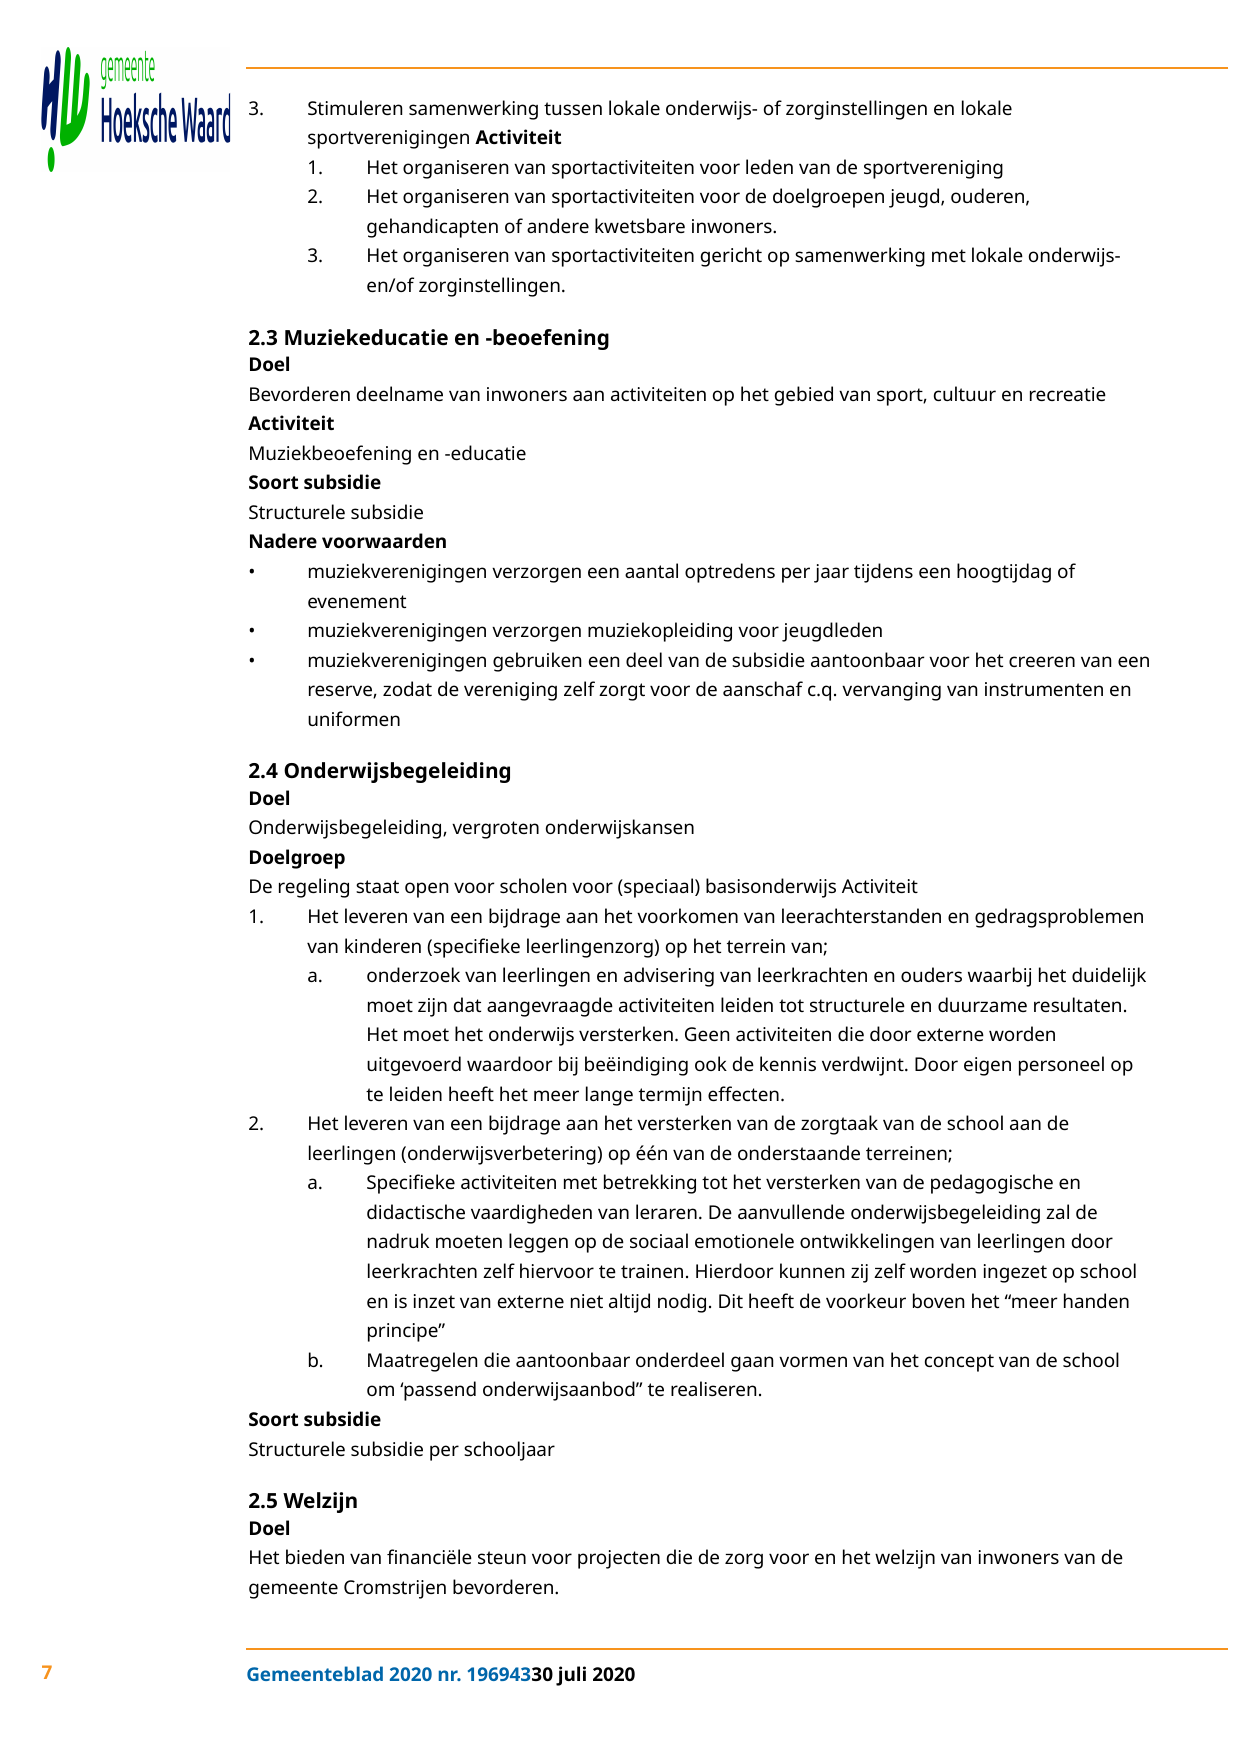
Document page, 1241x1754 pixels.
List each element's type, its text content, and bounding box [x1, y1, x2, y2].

text Soort subsidie [248, 469, 1152, 495]
text Bevorderen deelname van inwoners aan activiteiten op het gebied van sport, cultuur en recreatie [248, 381, 1152, 406]
text Het bieden van financiële steun voor projecten die de zorg voor en het welzijn van inwoners van de gemeente Cromstrijen bevorderen. [248, 1544, 1152, 1599]
list muziekverenigingen verzorgen een aantal optredens per jaar tijdens een hoogtijdag of evenement [248, 558, 1152, 613]
text 2.4 Onderwijsbegeleiding [248, 757, 1152, 785]
list Het organiseren van sportactiviteiten voor de doelgroepen jeugd, ouderen, gehandicapten of andere kwetsbare inwoners. [307, 183, 1152, 239]
list Maatregelen die aantoonbaar onderdeel gaan vormen van het concept van de school om ‘passend onderwijsaanbod” te realiseren. [307, 1347, 1152, 1402]
text Onderwijsbegeleiding, vergroten onderwijskansen [248, 814, 1152, 840]
list Het leveren van een bijdrage aan het voorkomen van leerachterstanden en gedragsproblemen van kinderen (specifieke leerlingenzorg) op het terrein van; [248, 903, 1152, 959]
picture [41, 47, 231, 172]
text Muziekbeoefening en -educatie [248, 440, 1152, 466]
list onderzoek van leerlingen en advisering van leerkrachten en ouders waarbij het duidelijk moet zijn dat aangevraagde activiteiten leiden tot structurele en duurzame resultaten. Het moet het onderwijs versterken. Geen activiteiten die door externe worden uitgevoerd waardoor bij beëindiging ook de kennis verdwijnt. Door eigen personeel op te leiden heeft het meer lange termijn effecten. [307, 962, 1152, 1107]
text Doel [248, 785, 1152, 811]
list Stimuleren samenwerking tussen lokale onderwijs- of zorginstellingen en lokale sportverenigingen Activiteit [248, 95, 1152, 150]
text Structurele subsidie per schooljaar [248, 1436, 1152, 1462]
text Doelgroep [248, 844, 1152, 870]
list Specifieke activiteiten met betrekking tot het versterken van de pedagogische en didactische vaardigheden van leraren. De aanvullende onderwijsbegeleiding zal de nadruk moeten leggen op de sociaal emotionele ontwikkelingen van leerlingen door leerkrachten zelf hiervoor te trainen. Hierdoor kunnen zij zelf worden ingezet op school en is inzet van externe niet altijd nodig. Dit heeft de voorkeur boven het “meer handen principe” [307, 1169, 1152, 1343]
text Nadere voorwaarden [248, 529, 1152, 554]
text De regeling staat open voor scholen voor (speciaal) basisonderwijs Activiteit [248, 874, 1152, 899]
list Het organiseren van sportactiviteiten gericht op samenwerking met lokale onderwijs- en/of zorginstellingen. [307, 243, 1152, 298]
text 2.5 Welzijn [248, 1486, 1152, 1515]
text Doel [248, 351, 1152, 377]
text 2.3 Muziekeducatie en -beoefening [248, 323, 1152, 351]
text Doel [248, 1515, 1152, 1540]
text Soort subsidie [248, 1406, 1152, 1432]
list Het organiseren van sportactiviteiten voor leden van de sportvereniging [307, 154, 1152, 180]
list Het leveren van een bijdrage aan het versterken van de zorgtaak van de school aan de leerlingen (onderwijsverbetering) op één van de onderstaande terreinen; [248, 1110, 1152, 1166]
list muziekverenigingen gebruiken een deel van de subsidie aantoonbaar voor het creeren van een reserve, zodat de vereniging zelf zorgt voor de aanschaf c.q. vervanging van instrumenten en uniformen [248, 647, 1152, 732]
text Structurele subsidie [248, 499, 1152, 525]
text Activiteit [248, 410, 1152, 436]
list muziekverenigingen verzorgen muziekopleiding voor jeugdleden [248, 617, 1152, 643]
